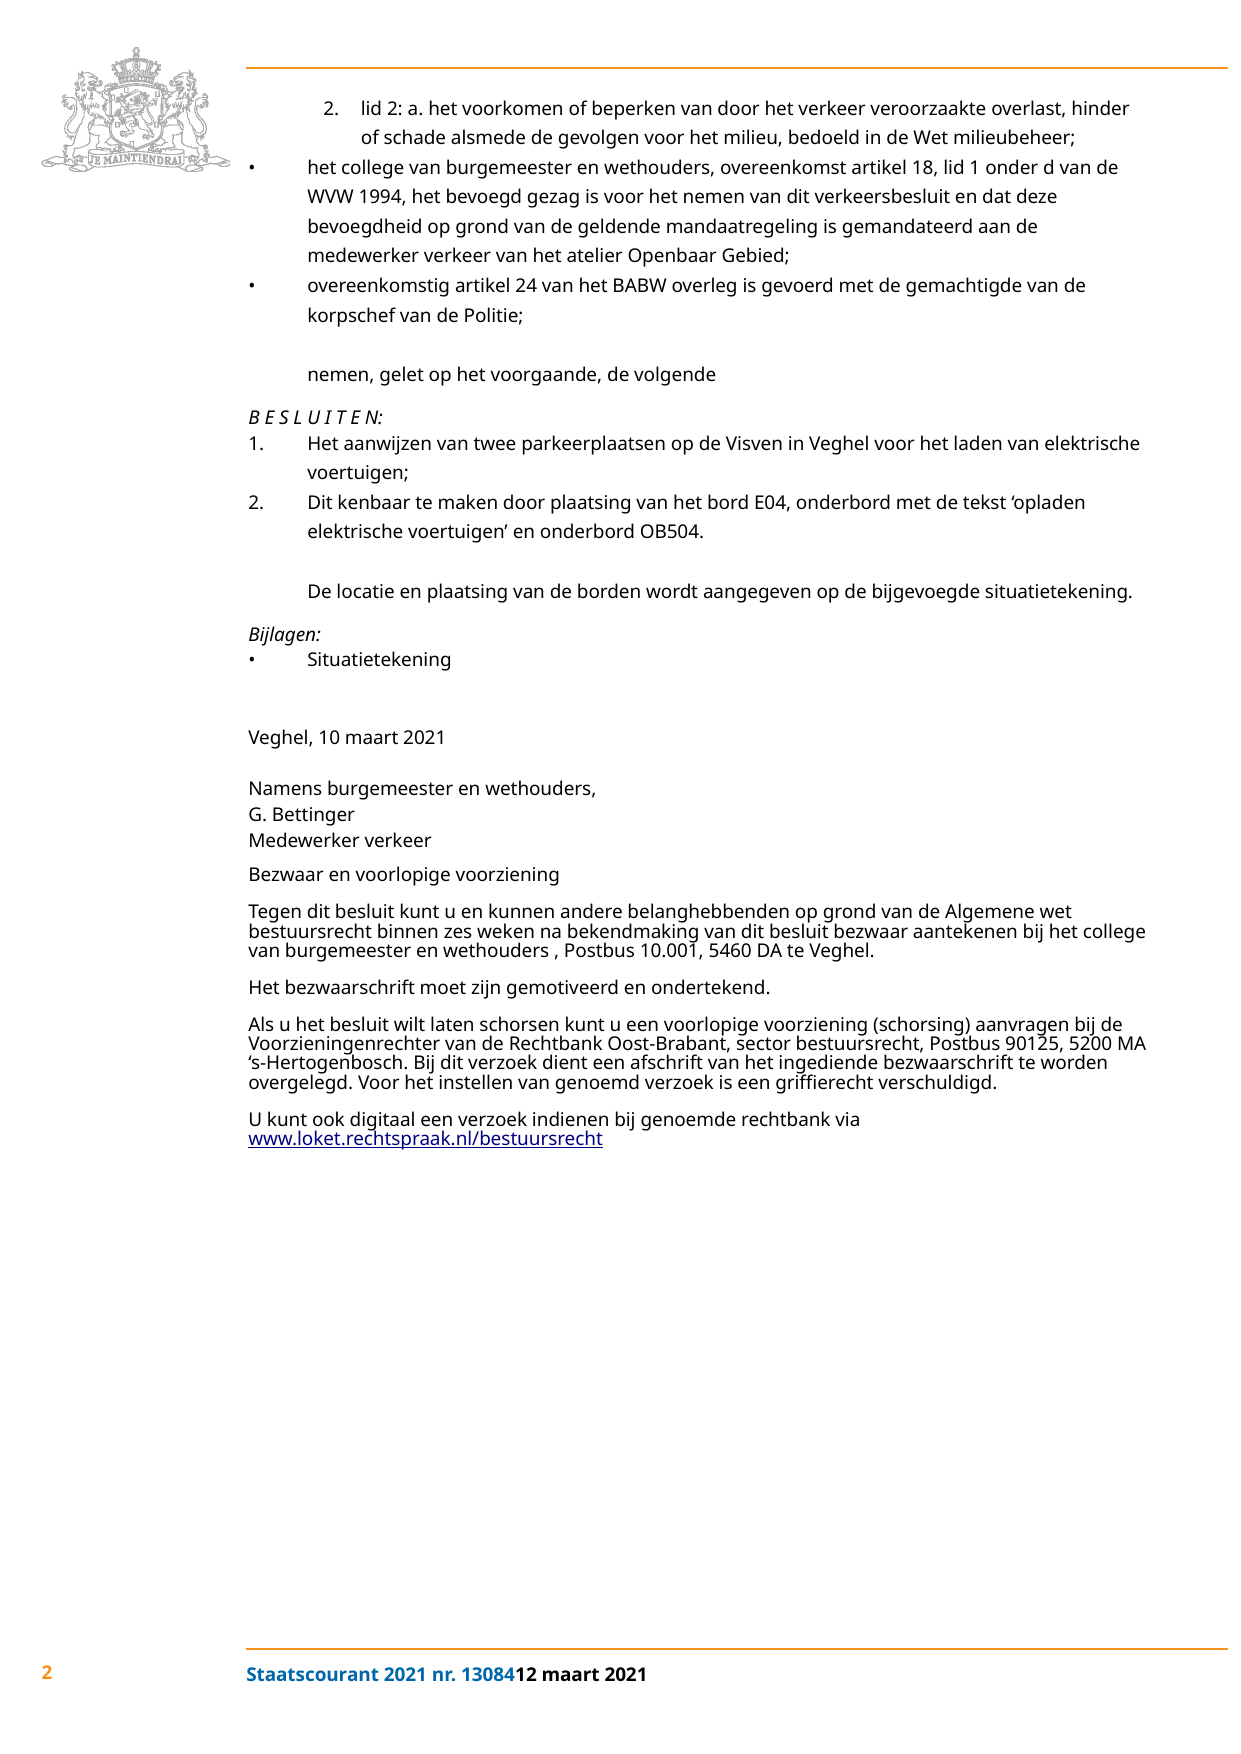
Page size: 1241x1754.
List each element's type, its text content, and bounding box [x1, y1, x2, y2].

text Bezwaar en voorlopige voorziening [248, 866, 1152, 886]
list Situatietekening [248, 647, 1152, 672]
list De locatie en plaatsing van de borden wordt aangegeven op de bijgevoegde situatietekening. [248, 578, 1152, 603]
picture [41, 47, 231, 172]
text Bijlagen: [248, 621, 1152, 647]
text U kunt ook digitaal een verzoek indienen bij genoemde rechtbank via www.loket.rechtspraak.nl/bestuursrecht [248, 1111, 1152, 1149]
text Namens burgemeester en wethouders, [248, 776, 1152, 801]
text Als u het besluit wilt laten schorsen kunt u een voorlopige voorziening (schorsing) aanvragen bij de Voorzieningenrechter van de Rechtbank Oost-Brabant, sector bestuursrecht, Postbus 90125, 5200 MA ‘s-Hertogenbosch. Bij dit verzoek dient een afschrift van het ingediende bezwaarschrift te worden overgelegd. Voor het instellen van genoemd verzoek is een griffierecht verschuldigd. [248, 1016, 1152, 1093]
text Het bezwaarschrift moet zijn gemotiveerd en ondertekend. [248, 979, 1152, 998]
text Veghel, 10 maart 2021 [248, 724, 1152, 750]
list Het aanwijzen van twee parkeerplaatsen op de Visven in Veghel voor het laden van elektrische voertuigen; [248, 430, 1152, 485]
list Dit kenbaar te maken door plaatsing van het bord E04, onderbord met de tekst ‘opladen elektrische voertuigen’ en onderbord OB504. [248, 489, 1152, 544]
list het college van burgemeester en wethouders, overeenkomst artikel 18, lid 1 onder d van de WVW 1994, het bevoegd gezag is voor het nemen van dit verkeersbesluit en dat deze bevoegdheid op grond van de geldende mandaatregeling is gemandateerd aan de medewerker verkeer van het atelier Openbaar Gebied; [248, 154, 1152, 268]
list nemen, gelet op het voorgaande, de volgende [248, 361, 1152, 387]
list overeenkomstig artikel 24 van het BABW overleg is gevoerd met de gemachtigde van de korpschef van de Politie; [248, 272, 1152, 328]
text Medewerker verkeer [248, 827, 1152, 853]
list lid 2: a. het voorkomen of beperken van door het verkeer veroorzaakte overlast, hinder of schade alsmede de gevolgen voor het milieu, bedoeld in de Wet milieubeheer; [323, 95, 1152, 150]
text B E S L U I T E N: [248, 404, 1152, 430]
text Tegen dit besluit kunt u en kunnen andere belanghebbenden op grond van de Algemene wet bestuursrecht binnen zes weken na bekendmaking van dit besluit bezwaar aantekenen bij het college van burgemeester en wethouders , Postbus 10.001, 5460 DA te Veghel. [248, 903, 1152, 961]
text G. Bettinger [248, 801, 1152, 827]
